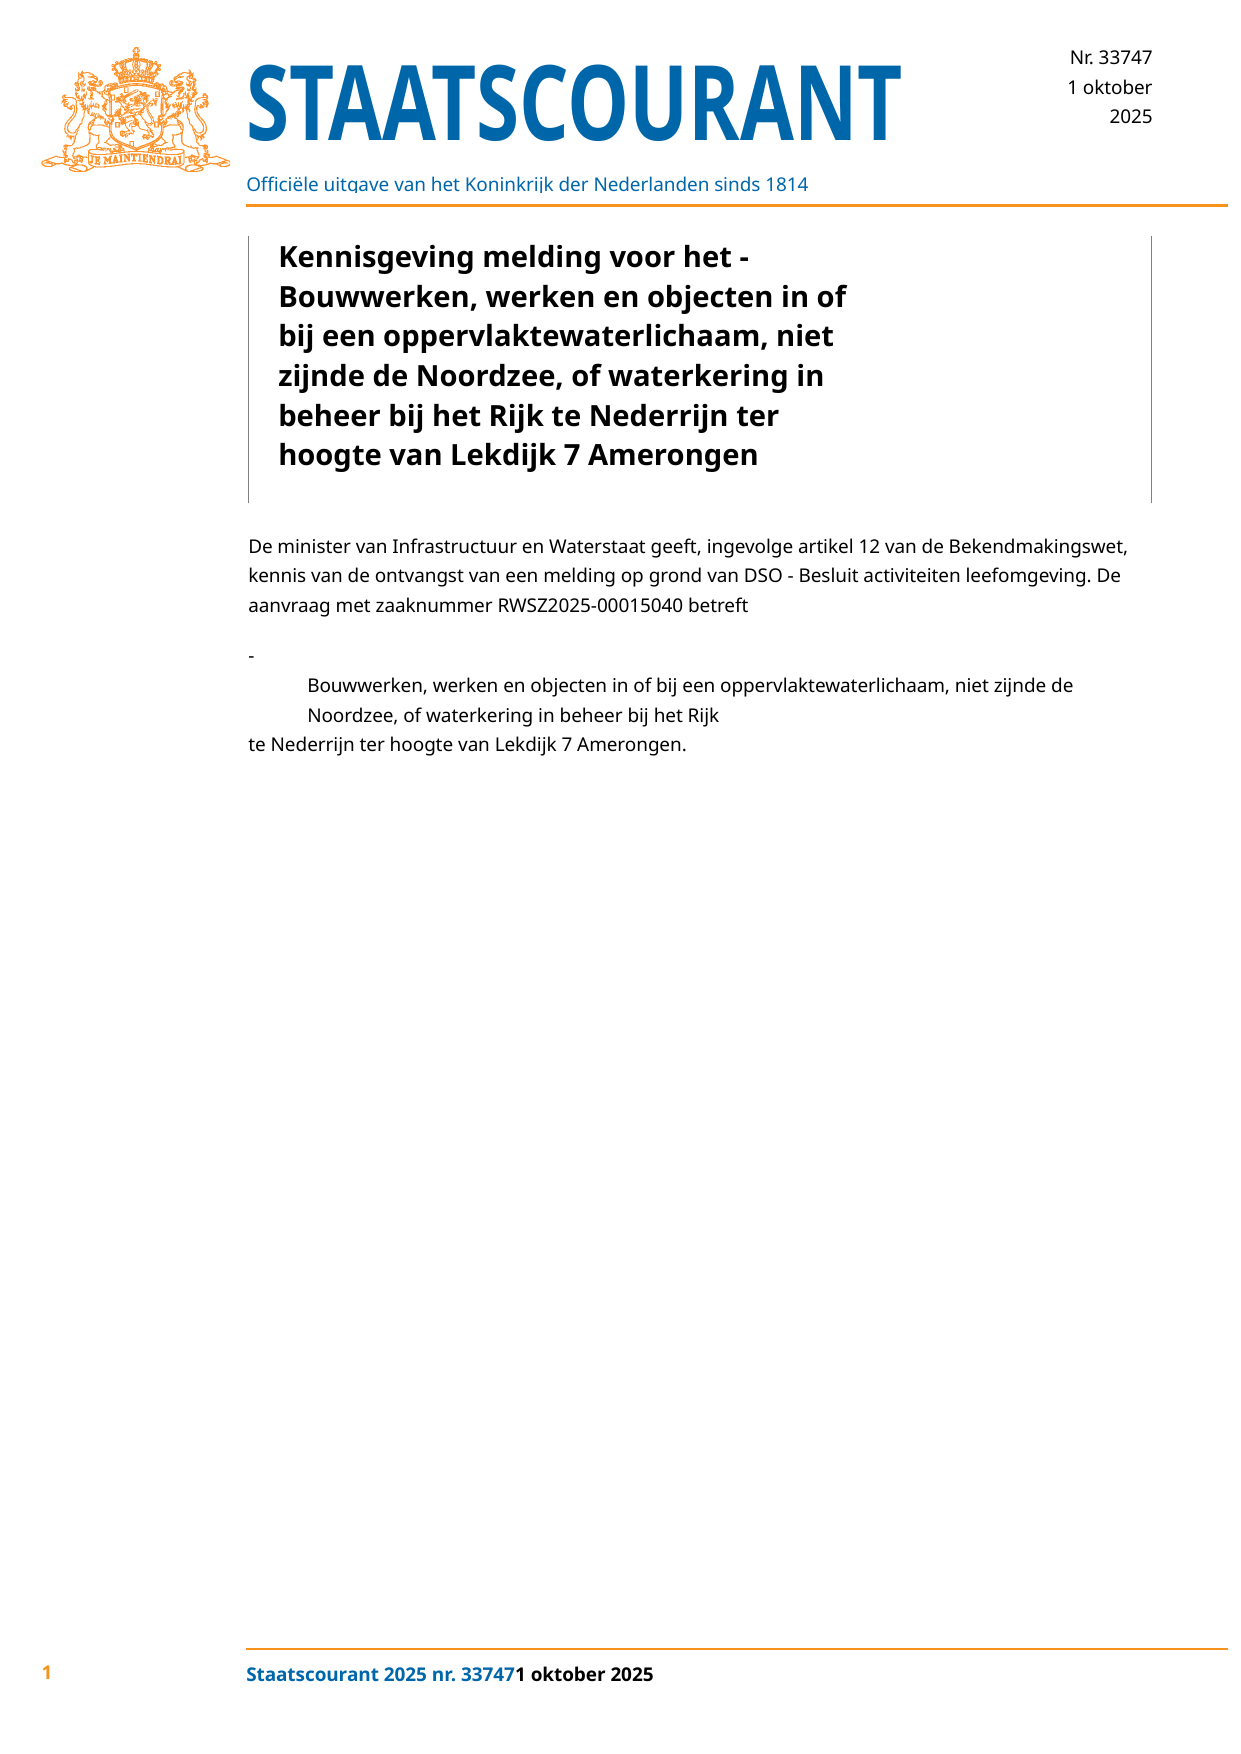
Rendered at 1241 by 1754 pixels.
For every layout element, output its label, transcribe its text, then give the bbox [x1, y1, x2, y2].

table_header Kennisgeving melding voor het -Bouwwerken, werken en objecten in of bij een oppervlaktewaterlichaam, niet zijnde de Noordzee, of waterkering in beheer bij het Rijk te Nederrijn ter hoogte van Lekdijk 7 Amerongen [249, 236, 850, 503]
picture [41, 47, 231, 172]
table_header [850, 236, 912, 413]
list Bouwwerken, werken en objecten in of bij een oppervlaktewaterlichaam, niet zijnde de Noordzee, of waterkering in beheer bij het Rijk [248, 672, 1152, 727]
text te Nederrijn ter hoogte van Lekdijk 7 Amerongen. [248, 731, 1152, 757]
text De minister van Infrastructuur en Waterstaat geeft, ingevolge artikel 12 van de Bekendmakingswet, kennis van de ontvangst van een melding op grond van DSO - Besluit activiteiten leefomgeving. De aanvraag met zaaknummer RWSZ2025-00015040 betreft [248, 533, 1152, 618]
picture [912, 236, 1090, 414]
table_header [1090, 236, 1151, 413]
table_header [850, 414, 1151, 503]
